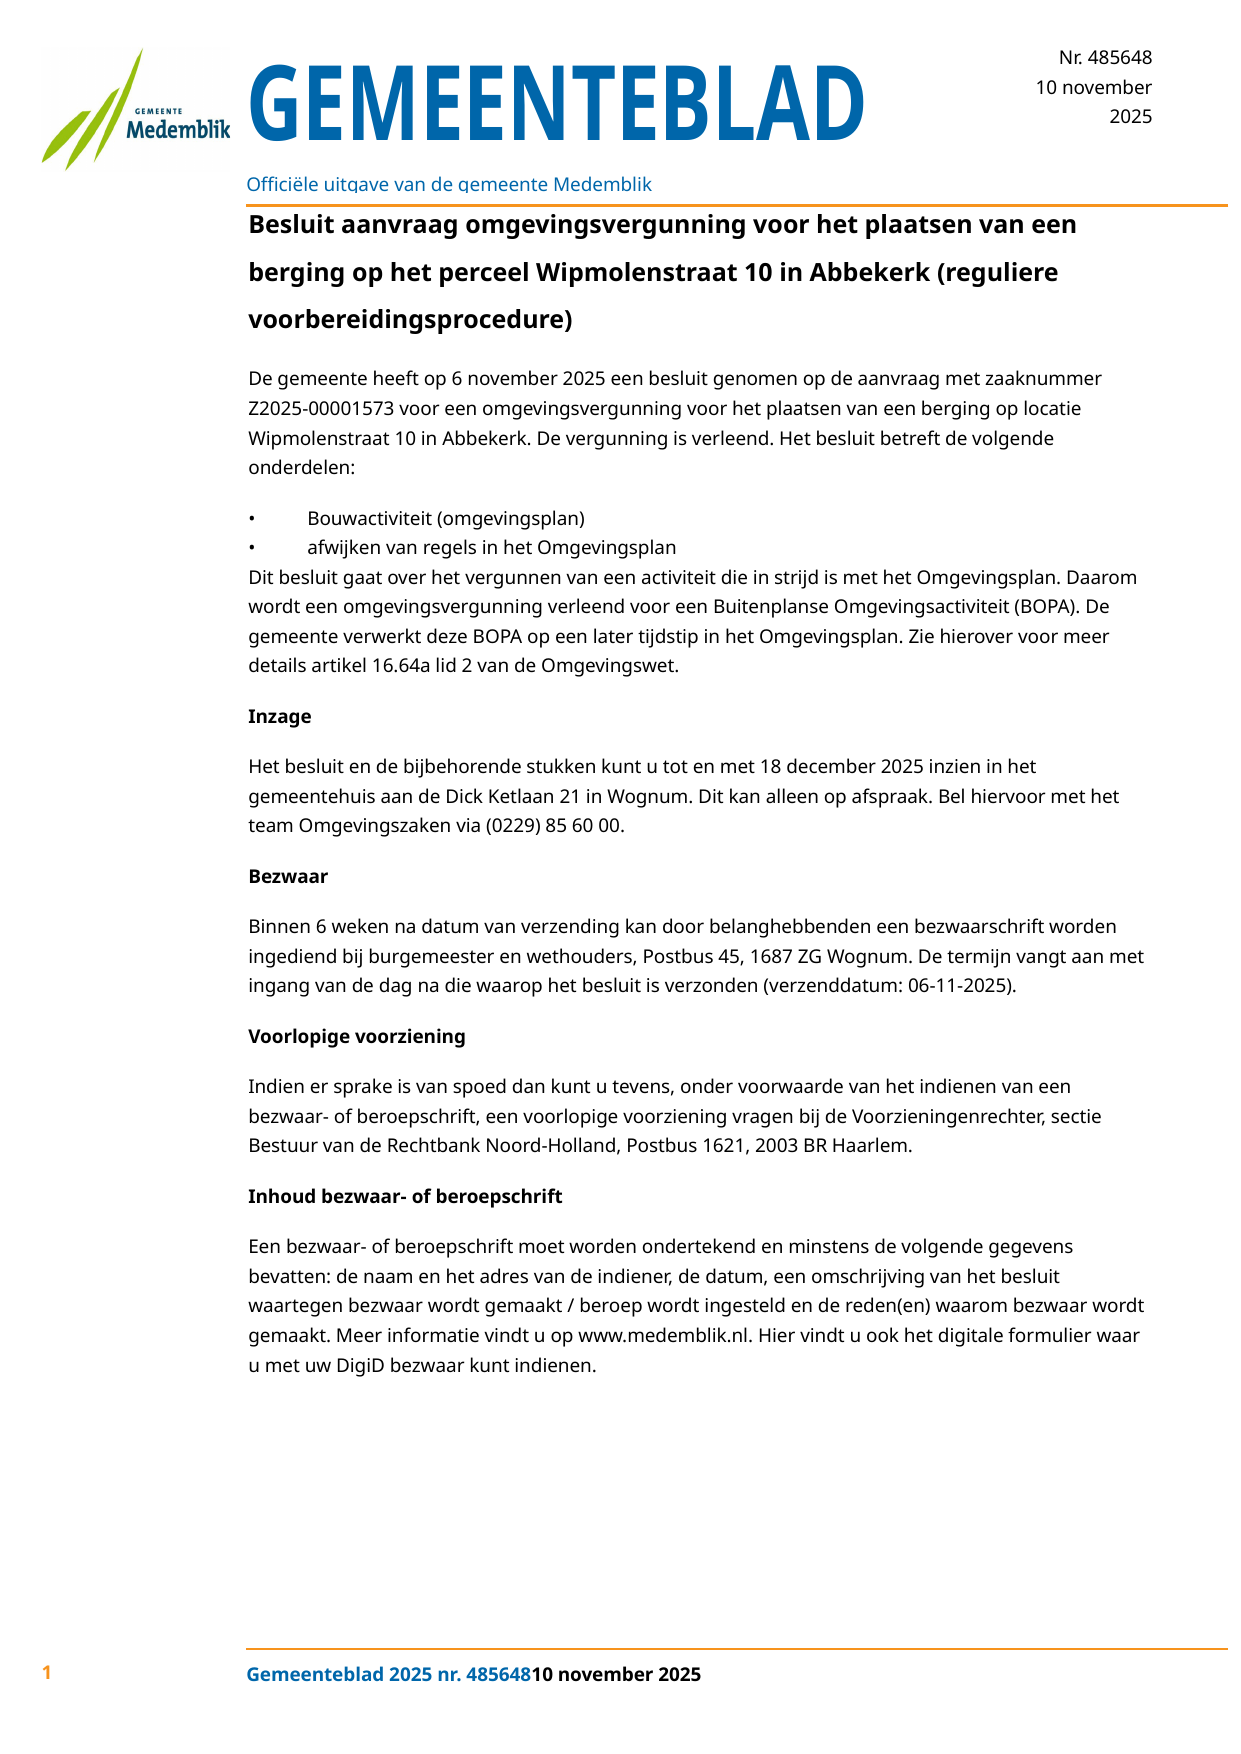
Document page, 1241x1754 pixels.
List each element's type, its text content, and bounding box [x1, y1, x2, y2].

text Inhoud bezwaar- of beroepschrift [248, 1183, 1152, 1209]
picture [41, 47, 231, 172]
text De gemeente heeft op 6 november 2025 een besluit genomen op de aanvraag met zaaknummer Z2025-00001573 voor een omgevingsvergunning voor het plaatsen van een berging op locatie Wipmolenstraat 10 in Abbekerk. De vergunning is verleend. Het besluit betreft de volgende onderdelen: [248, 366, 1152, 480]
text Besluit aanvraag omgevingsvergunning voor het plaatsen van een berging op het perceel Wipmolenstraat 10 in Abbekerk (reguliere voorbereidingsprocedure) [248, 207, 1152, 336]
text Voorlopige voorziening [248, 1023, 1152, 1049]
text Dit besluit gaat over het vergunnen van een activiteit die in strijd is met het Omgevingsplan. Daarom wordt een omgevingsvergunning verleend voor een Buitenplanse Omgevingsactiviteit (BOPA). De gemeente verwerkt deze BOPA op een later tijdstip in het Omgevingsplan. Zie hierover voor meer details artikel 16.64a lid 2 van de Omgevingswet. [248, 564, 1152, 678]
text Binnen 6 weken na datum van verzending kan door belanghebbenden een bezwaarschrift worden ingediend bij burgemeester en wethouders, Postbus 45, 1687 ZG Wognum. De termijn vangt aan met ingang van de dag na die waarop het besluit is verzonden (verzenddatum: 06-11-2025). [248, 913, 1152, 998]
text Het besluit en de bijbehorende stukken kunt u tot en met 18 december 2025 inzien in het gemeentehuis aan de Dick Ketlaan 21 in Wognum. Dit kan alleen op afspraak. Bel hiervoor met het team Omgevingszaken via (0229) 85 60 00. [248, 753, 1152, 838]
text Inzage [248, 703, 1152, 729]
list afwijken van regels in het Omgevingsplan [248, 534, 1152, 560]
text Bezwaar [248, 863, 1152, 889]
text Indien er sprake is van spoed dan kunt u tevens, onder voorwaarde van het indienen van een bezwaar- of beroepschrift, een voorlopige voorziening vragen bij de Voorzieningenrechter, sectie Bestuur van de Rechtbank Noord-Holland, Postbus 1621, 2003 BR Haarlem. [248, 1073, 1152, 1158]
list Bouwactiviteit (omgevingsplan) [248, 505, 1152, 530]
text Een bezwaar- of beroepschrift moet worden ondertekend en minstens de volgende gegevens bevatten: de naam en het adres van de indiener, de datum, een omschrijving van het besluit waartegen bezwaar wordt gemaakt / beroep wordt ingesteld en de reden(en) waarom bezwaar wordt gemaakt. Meer informatie vindt u op www.medemblik.nl. Hier vindt u ook het digitale formulier waar u met uw DigiD bezwaar kunt indienen. [248, 1233, 1152, 1377]
